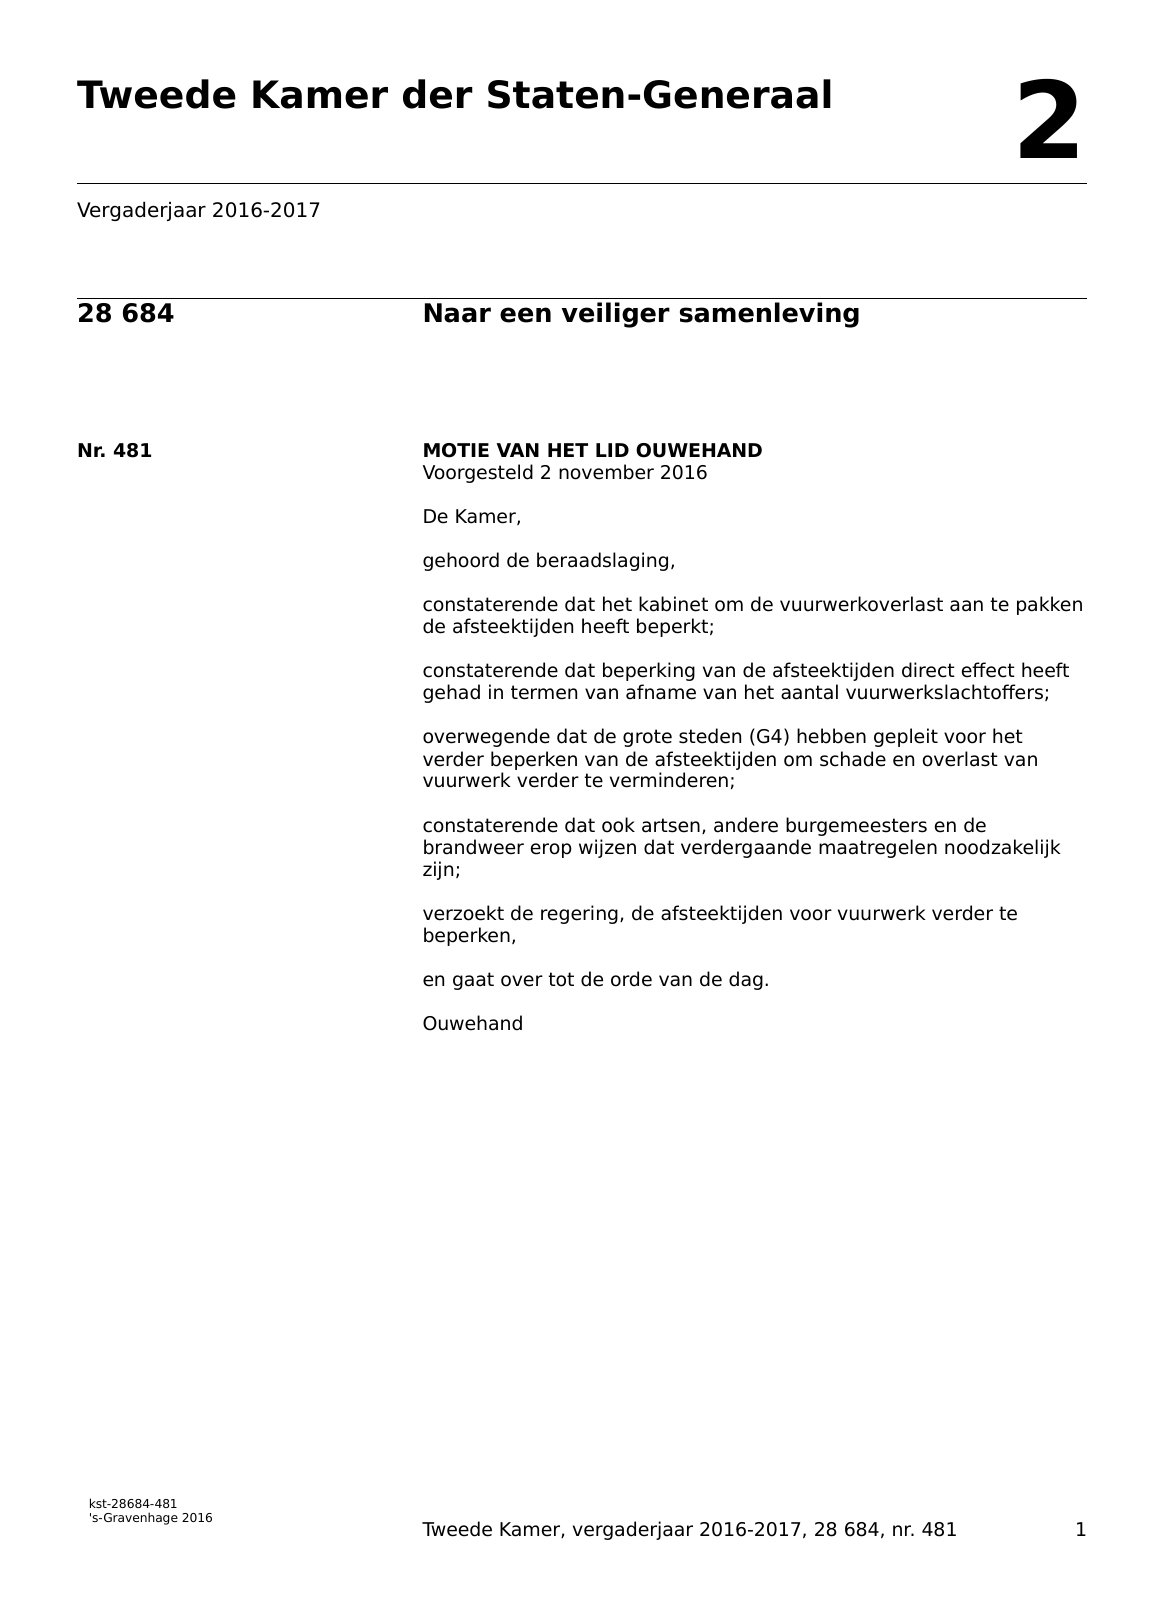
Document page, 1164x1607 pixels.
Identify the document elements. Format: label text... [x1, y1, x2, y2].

text overwegende dat de grote steden (G4) hebben gepleit voor het verder beperken van de afsteektijden om schade en overlast van vuurwerk verder te verminderen; [422, 726, 1087, 792]
table_header 2 [886, 59, 1087, 183]
subtitle Nr. 481 MOTIE VAN HET LID OUWEHAND [77, 440, 1087, 462]
text kst-28684-481 [88, 1497, 323, 1511]
text constaterende dat ook artsen, andere burgemeesters en de brandweer erop wijzen dat verdergaande maatregelen noodzakelijk zijn; [422, 814, 1087, 881]
table_header Tweede Kamer der Staten-Generaal [77, 59, 886, 183]
text 's-Gravenhage 2016 [88, 1511, 323, 1525]
text gehoord de beraadslaging, [422, 550, 1087, 572]
text verzoekt de regering, de afsteektijden voor vuurwerk verder te beperken, [422, 903, 1087, 947]
text constaterende dat het kabinet om de vuurwerkoverlast aan te pakken de afsteektijden heeft beperkt; [422, 594, 1087, 638]
table_cell Vergaderjaar 2016-2017 [77, 184, 1087, 298]
text en gaat over tot de orde van de dag. [422, 969, 1087, 991]
text Voorgesteld 2 november 2016 [422, 462, 1087, 484]
subtitle 28 684 Naar een veiliger samenleving [77, 299, 1087, 329]
text constaterende dat beperking van de afsteektijden direct effect heeft gehad in termen van afname van het aantal vuurwerkslachtoffers; [422, 660, 1087, 704]
text Ouwehand [422, 1013, 1087, 1035]
text De Kamer, [422, 506, 1087, 528]
